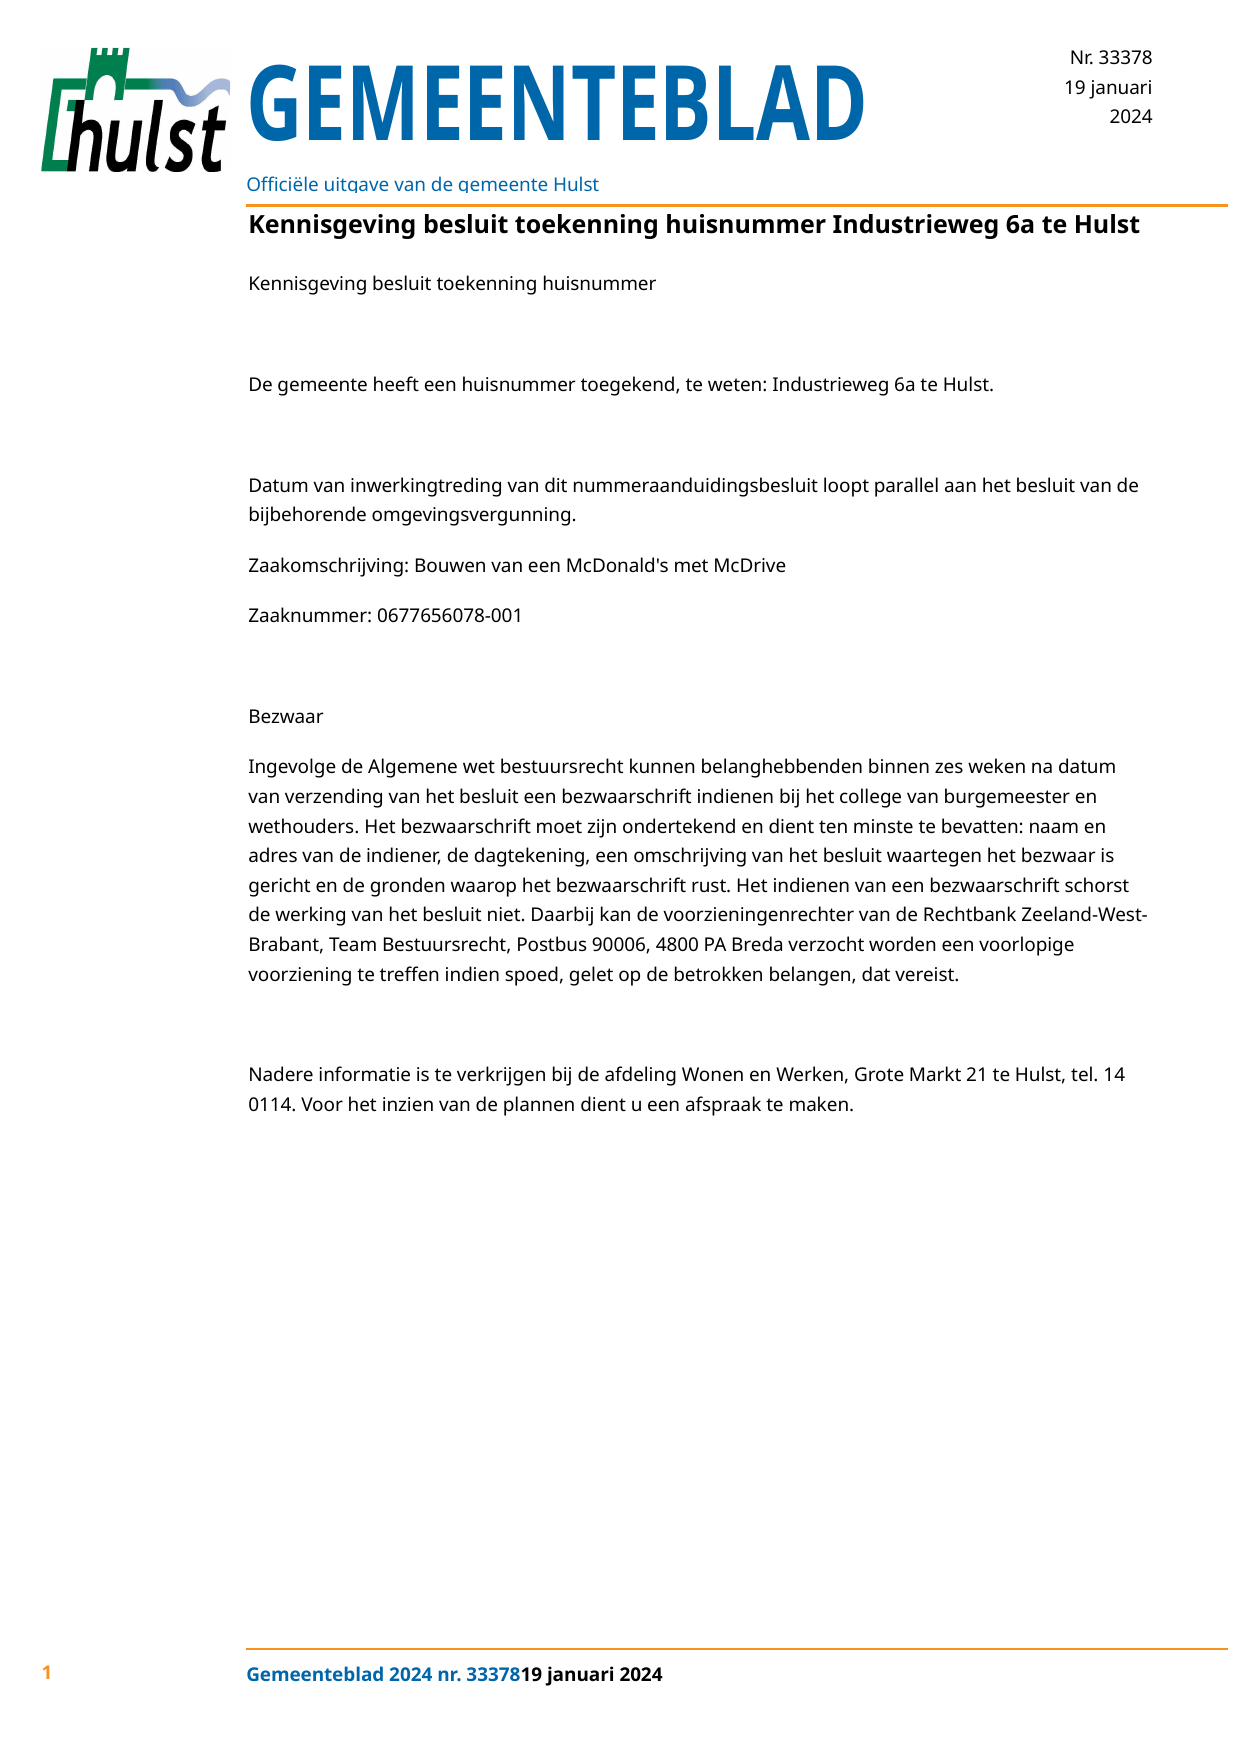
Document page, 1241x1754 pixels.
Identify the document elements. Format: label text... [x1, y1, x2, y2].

text Kennisgeving besluit toekenning huisnummer Industrieweg 6a te Hulst [248, 207, 1152, 241]
text Zaaknummer: 0677656078-001 [248, 602, 1152, 628]
text Ingevolge de Algemene wet bestuursrecht kunnen belanghebbenden binnen zes weken na datum van verzending van het besluit een bezwaarschrift indienen bij het college van burgemeester en wethouders. Het bezwaarschrift moet zijn ondertekend en dient ten minste te bevatten: naam en adres van de indiener, de dagtekening, een omschrijving van het besluit waartegen het bezwaar is gericht en de gronden waarop het bezwaarschrift rust. Het indienen van een bezwaarschrift schorst de werking van het besluit niet. Daarbij kan de voorzieningenrechter van de Rechtbank Zeeland-West-Brabant, Team Bestuursrecht, Postbus 90006, 4800 PA Breda verzocht worden een voorlopige voorziening te treffen indien spoed, gelet op de betrokken belangen, dat vereist. [248, 754, 1152, 986]
text Nadere informatie is te verkrijgen bij de afdeling Wonen en Werken, Grote Markt 21 te Hulst, tel. 14 0114. Voor het inzien van de plannen dient u een afspraak te maken. [248, 1062, 1152, 1117]
text Datum van inwerkingtreding van dit nummeraanduidingsbesluit loopt parallel aan het besluit van de bijbehorende omgevingsvergunning. [248, 472, 1152, 527]
picture [41, 47, 231, 172]
text Zaakomschrijving: Bouwen van een McDonald's met McDrive [248, 552, 1152, 578]
text Bezwaar [248, 703, 1152, 729]
text Kennisgeving besluit toekenning huisnummer [248, 270, 1152, 296]
text De gemeente heeft een huisnummer toegekend, te weten: Industrieweg 6a te Hulst. [248, 371, 1152, 397]
